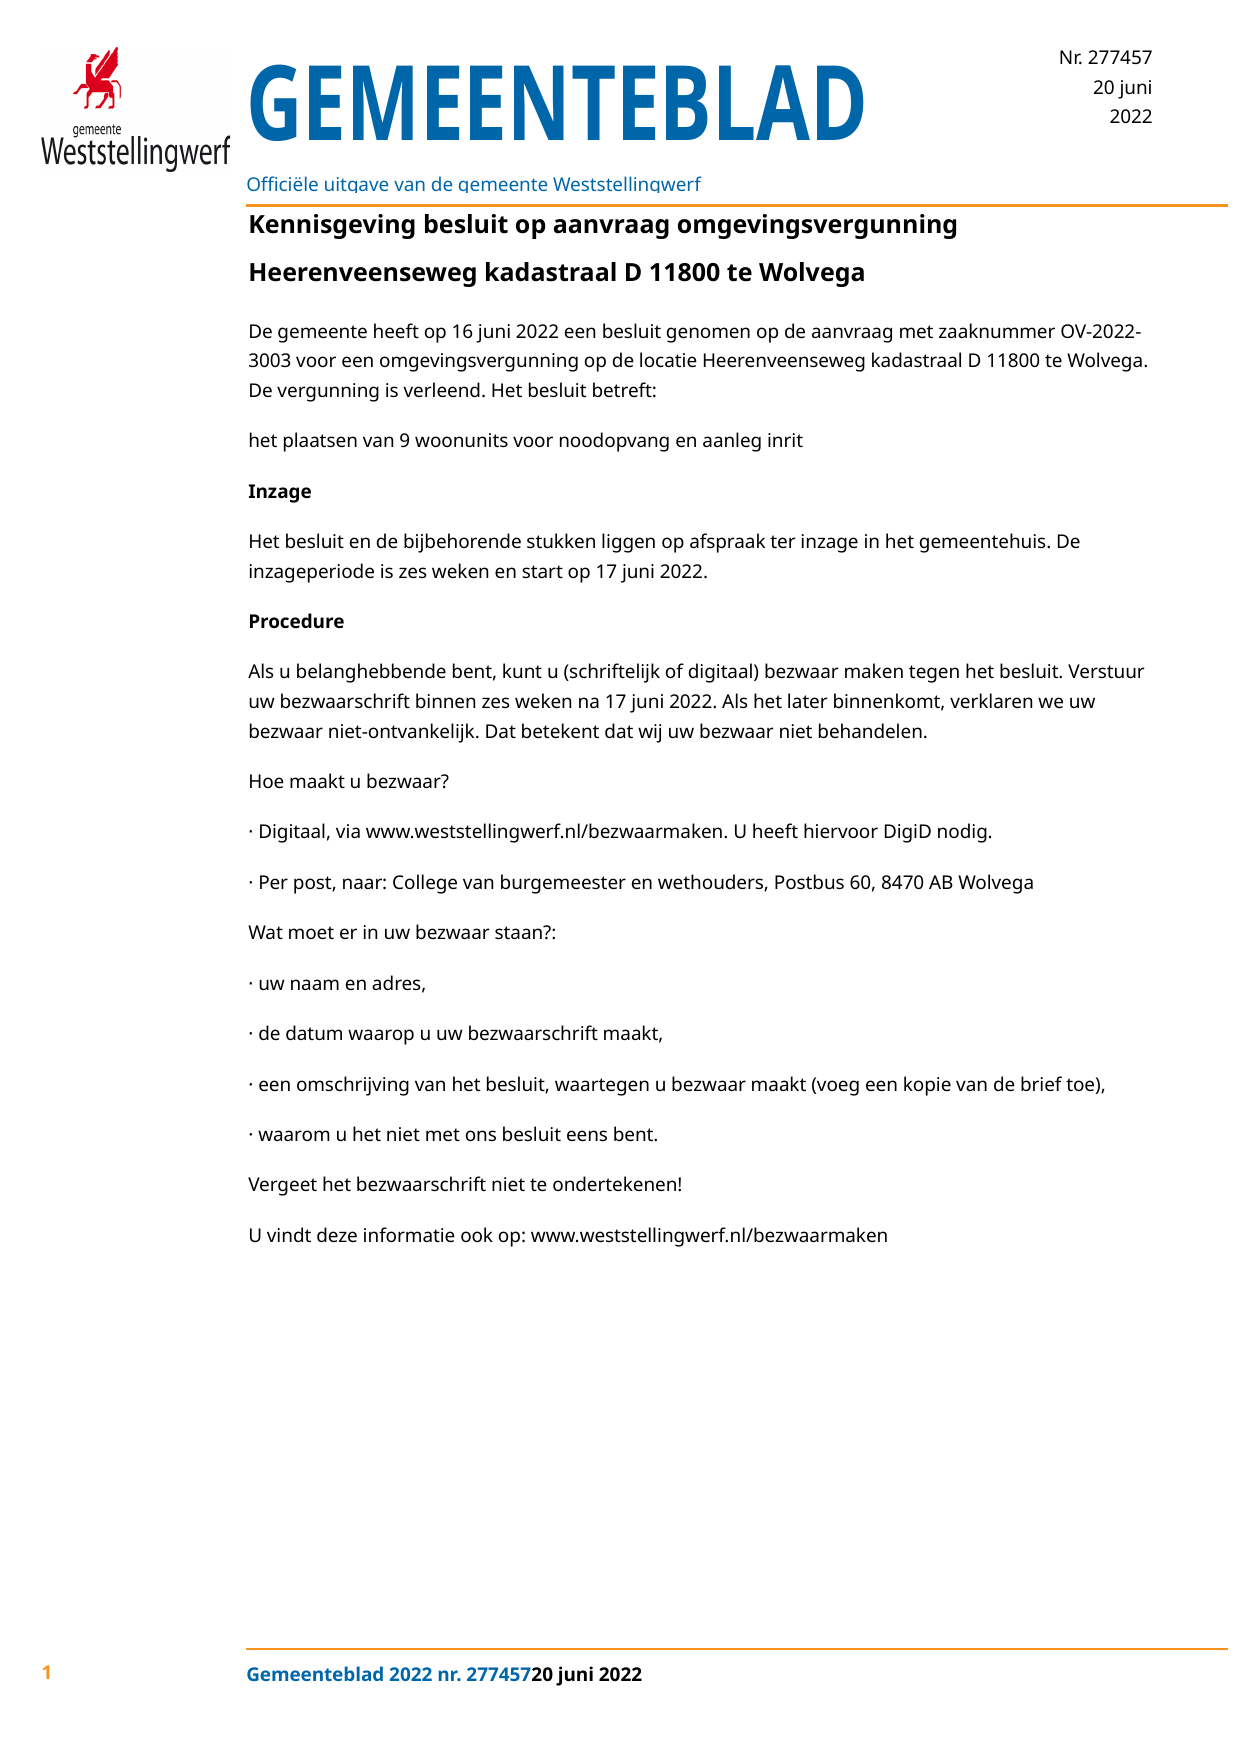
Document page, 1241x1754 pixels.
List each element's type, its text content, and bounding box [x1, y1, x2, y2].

text Wat moet er in uw bezwaar staan?: [248, 919, 1152, 945]
picture [41, 47, 231, 172]
text · de datum waarop u uw bezwaarschrift maakt, [248, 1020, 1152, 1046]
text Het besluit en de bijbehorende stukken liggen op afspraak ter inzage in het gemeentehuis. De inzageperiode is zes weken en start op 17 juni 2022. [248, 528, 1152, 584]
text het plaatsen van 9 woonunits voor noodopvang en aanleg inrit [248, 427, 1152, 453]
text · waarom u het niet met ons besluit eens bent. [248, 1121, 1152, 1147]
text · een omschrijving van het besluit, waartegen u bezwaar maakt (voeg een kopie van de brief toe), [248, 1071, 1152, 1097]
text De gemeente heeft op 16 juni 2022 een besluit genomen op de aanvraag met zaaknummer OV-2022-3003 voor een omgevingsvergunning op de locatie Heerenveenseweg kadastraal D 11800 te Wolvega. De vergunning is verleend. Het besluit betreft: [248, 318, 1152, 403]
text Als u belanghebbende bent, kunt u (schriftelijk of digitaal) bezwaar maken tegen het besluit. Verstuur uw bezwaarschrift binnen zes weken na 17 juni 2022. Als het later binnenkomt, verklaren we uw bezwaar niet-ontvankelijk. Dat betekent dat wij uw bezwaar niet behandelen. [248, 659, 1152, 744]
text · uw naam en adres, [248, 970, 1152, 996]
text Hoe maakt u bezwaar? [248, 768, 1152, 794]
text Procedure [248, 608, 1152, 634]
text Vergeet het bezwaarschrift niet te ondertekenen! [248, 1172, 1152, 1197]
text Inzage [248, 478, 1152, 504]
text · Digitaal, via www.weststellingwerf.nl/bezwaarmaken. U heeft hiervoor DigiD nodig. [248, 819, 1152, 844]
text Kennisgeving besluit op aanvraag omgevingsvergunning Heerenveenseweg kadastraal D 11800 te Wolvega [248, 207, 1152, 288]
text U vindt deze informatie ook op: www.weststellingwerf.nl/bezwaarmaken [248, 1222, 1152, 1248]
text · Per post, naar: College van burgemeester en wethouders, Postbus 60, 8470 AB Wolvega [248, 869, 1152, 895]
